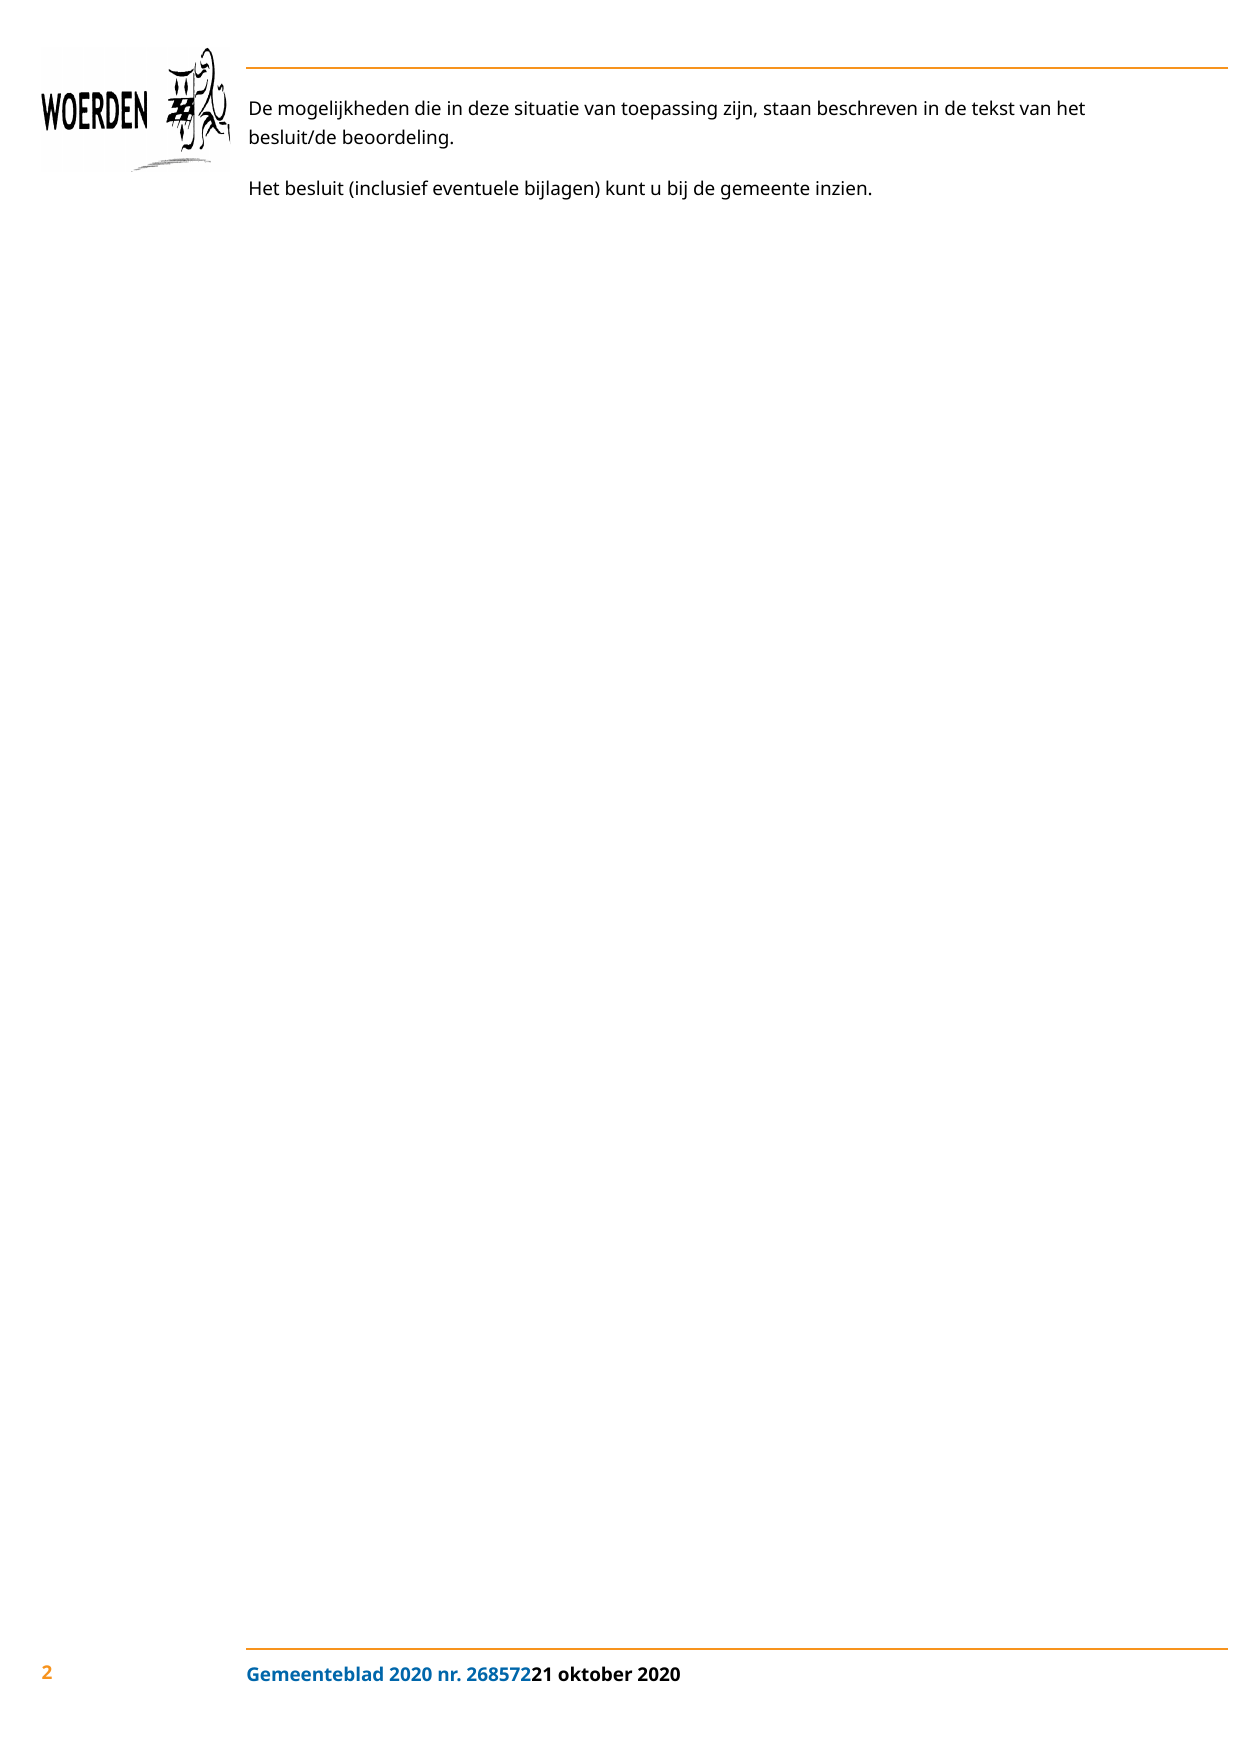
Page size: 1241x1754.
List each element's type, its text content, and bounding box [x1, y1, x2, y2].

text Het besluit (inclusief eventuele bijlagen) kunt u bij de gemeente inzien. [248, 175, 1152, 201]
picture [41, 47, 231, 172]
text De mogelijkheden die in deze situatie van toepassing zijn, staan beschreven in de tekst van het besluit/de beoordeling. [248, 95, 1152, 150]
